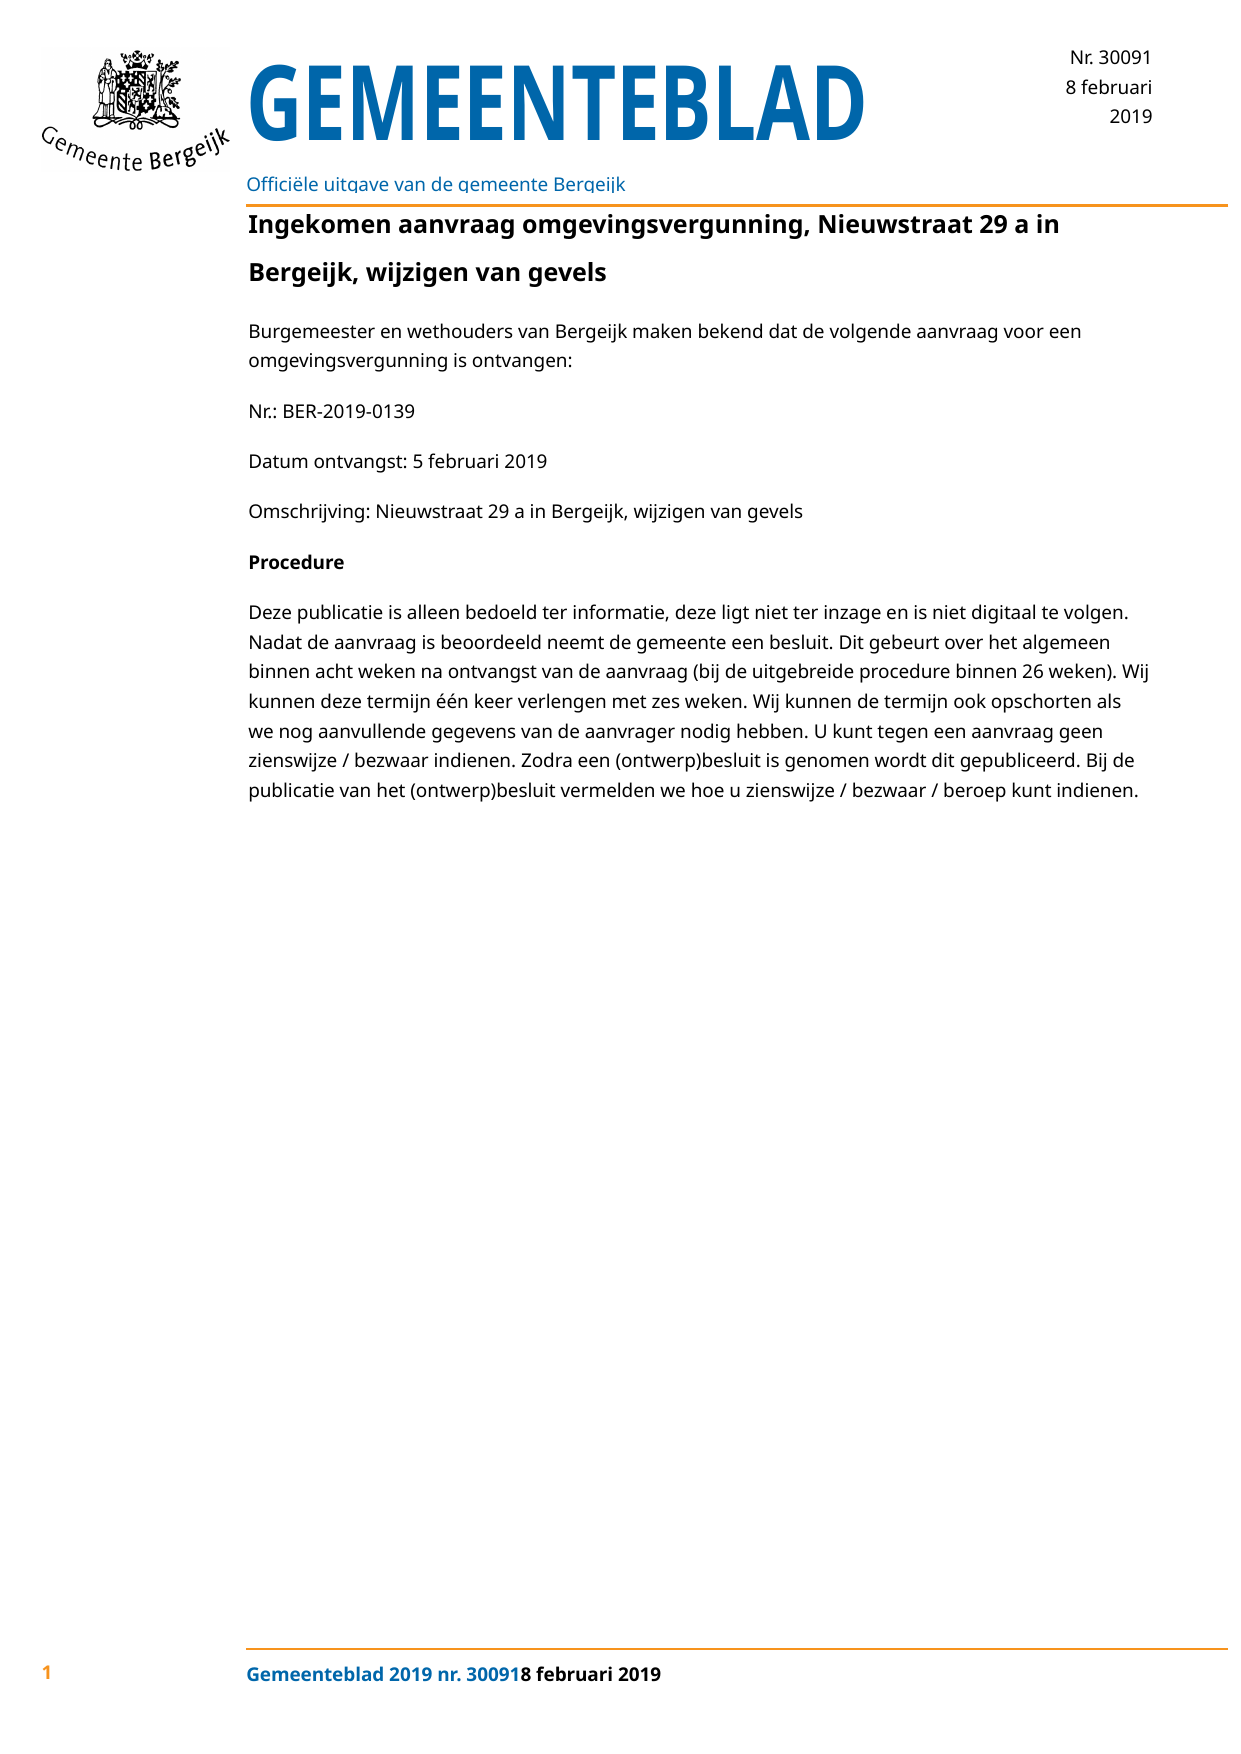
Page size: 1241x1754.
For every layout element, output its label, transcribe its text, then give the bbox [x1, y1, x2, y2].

text Omschrijving: Nieuwstraat 29 a in Bergeijk, wijzigen van gevels [248, 499, 1152, 524]
text Burgemeester en wethouders van Bergeijk maken bekend dat de volgende aanvraag voor een omgevingsvergunning is ontvangen: [248, 318, 1152, 373]
text Datum ontvangst: 5 februari 2019 [248, 448, 1152, 474]
text Deze publicatie is alleen bedoeld ter informatie, deze ligt niet ter inzage en is niet digitaal te volgen. Nadat de aanvraag is beoordeeld neemt de gemeente een besluit. Dit gebeurt over het algemeen binnen acht weken na ontvangst van de aanvraag (bij de uitgebreide procedure binnen 26 weken). Wij kunnen deze termijn één keer verlengen met zes weken. Wij kunnen de termijn ook opschorten als we nog aanvullende gegevens van de aanvrager nodig hebben. U kunt tegen een aanvraag geen zienswijze / bezwaar indienen. Zodra een (ontwerp)besluit is genomen wordt dit gepubliceerd. Bij de publicatie van het (ontwerp)besluit vermelden we hoe u zienswijze / bezwaar / beroep kunt indienen. [248, 599, 1152, 803]
picture [41, 47, 231, 172]
text Nr.: BER-2019-0139 [248, 398, 1152, 424]
text Ingekomen aanvraag omgevingsvergunning, Nieuwstraat 29 a in Bergeijk, wijzigen van gevels [248, 207, 1152, 288]
text Procedure [248, 549, 1152, 575]
